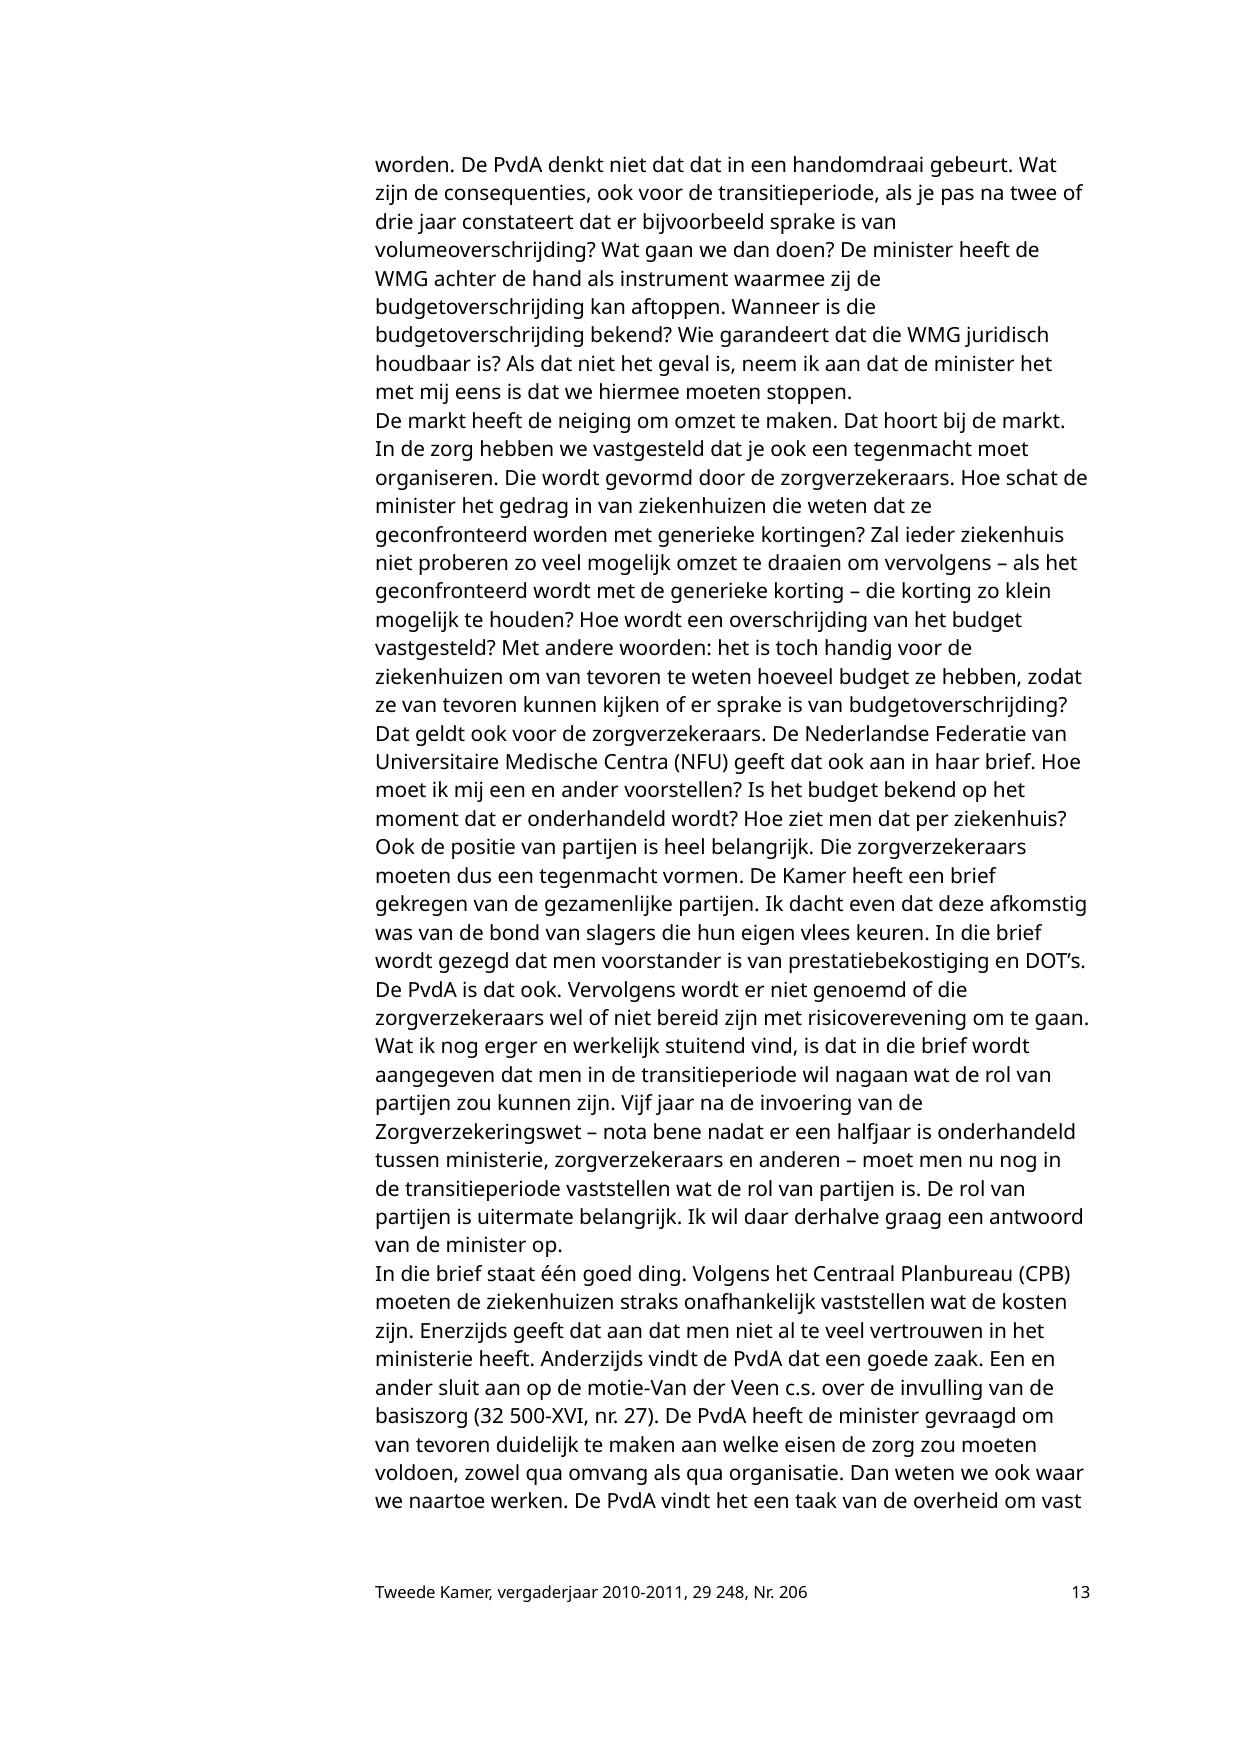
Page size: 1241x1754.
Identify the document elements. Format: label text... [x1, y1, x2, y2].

text Ook de positie van partijen is heel belangrijk. Die zorgverzekeraars moeten dus een tegenmacht vormen. De Kamer heeft een brief gekregen van de gezamenlijke partijen. Ik dacht even dat deze afkomstig was van de bond van slagers die hun eigen vlees keuren. In die brief wordt gezegd dat men voorstander is van prestatiebekostiging en DOT’s. De PvdA is dat ook. Vervolgens wordt er niet genoemd of die zorgverzekeraars wel of niet bereid zijn met risicoverevening om te gaan. Wat ik nog erger en werkelijk stuitend vind, is dat in die brief wordt aangegeven dat men in de transitieperiode wil nagaan wat de rol van partijen zou kunnen zijn. Vijf jaar na de invoering van de Zorgverzekeringswet – nota bene nadat er een halfjaar is onderhandeld tussen ministerie, zorgverzekeraars en anderen – moet men nu nog in de transitieperiode vaststellen wat de rol van partijen is. De rol van partijen is uitermate belangrijk. Ik wil daar derhalve graag een antwoord van de minister op. [375, 832, 1090, 1259]
text De markt heeft de neiging om omzet te maken. Dat hoort bij de markt. In de zorg hebben we vastgesteld dat je ook een tegenmacht moet organiseren. Die wordt gevormd door de zorgverzekeraars. Hoe schat de minister het gedrag in van ziekenhuizen die weten dat ze geconfronteerd worden met generieke kortingen? Zal ieder ziekenhuis niet proberen zo veel mogelijk omzet te draaien om vervolgens – als het geconfronteerd wordt met de generieke korting – die korting zo klein mogelijk te houden? Hoe wordt een overschrijding van het budget vastgesteld? Met andere woorden: het is toch handig voor de ziekenhuizen om van tevoren te weten hoeveel budget ze hebben, zodat ze van tevoren kunnen kijken of er sprake is van budgetoverschrijding? Dat geldt ook voor de zorgverzekeraars. De Nederlandse Federatie van Universitaire Medische Centra (NFU) geeft dat ook aan in haar brief. Hoe moet ik mij een en ander voorstellen? Is het budget bekend op het moment dat er onderhandeld wordt? Hoe ziet men dat per ziekenhuis? [375, 406, 1090, 832]
text worden. De PvdA denkt niet dat dat in een handomdraai gebeurt. Wat zijn de consequenties, ook voor de transitieperiode, als je pas na twee of drie jaar constateert dat er bijvoorbeeld sprake is van volumeoverschrijding? Wat gaan we dan doen? De minister heeft de WMG achter de hand als instrument waarmee zij de budgetoverschrijding kan aftoppen. Wanneer is die budgetoverschrijding bekend? Wie garandeert dat die WMG juridisch houdbaar is? Als dat niet het geval is, neem ik aan dat de minister het met mij eens is dat we hiermee moeten stoppen. [375, 150, 1090, 406]
text In die brief staat één goed ding. Volgens het Centraal Planbureau (CPB) moeten de ziekenhuizen straks onafhankelijk vaststellen wat de kosten zijn. Enerzijds geeft dat aan dat men niet al te veel vertrouwen in het ministerie heeft. Anderzijds vindt de PvdA dat een goede zaak. Een en ander sluit aan op de motie-Van der Veen c.s. over de invulling van de basiszorg (32 500-XVI, nr. 27). De PvdA heeft de minister gevraagd om van tevoren duidelijk te maken aan welke eisen de zorg zou moeten voldoen, zowel qua omvang als qua organisatie. Dan weten we ook waar we naartoe werken. De PvdA vindt het een taak van de overheid om vast [375, 1259, 1090, 1515]
